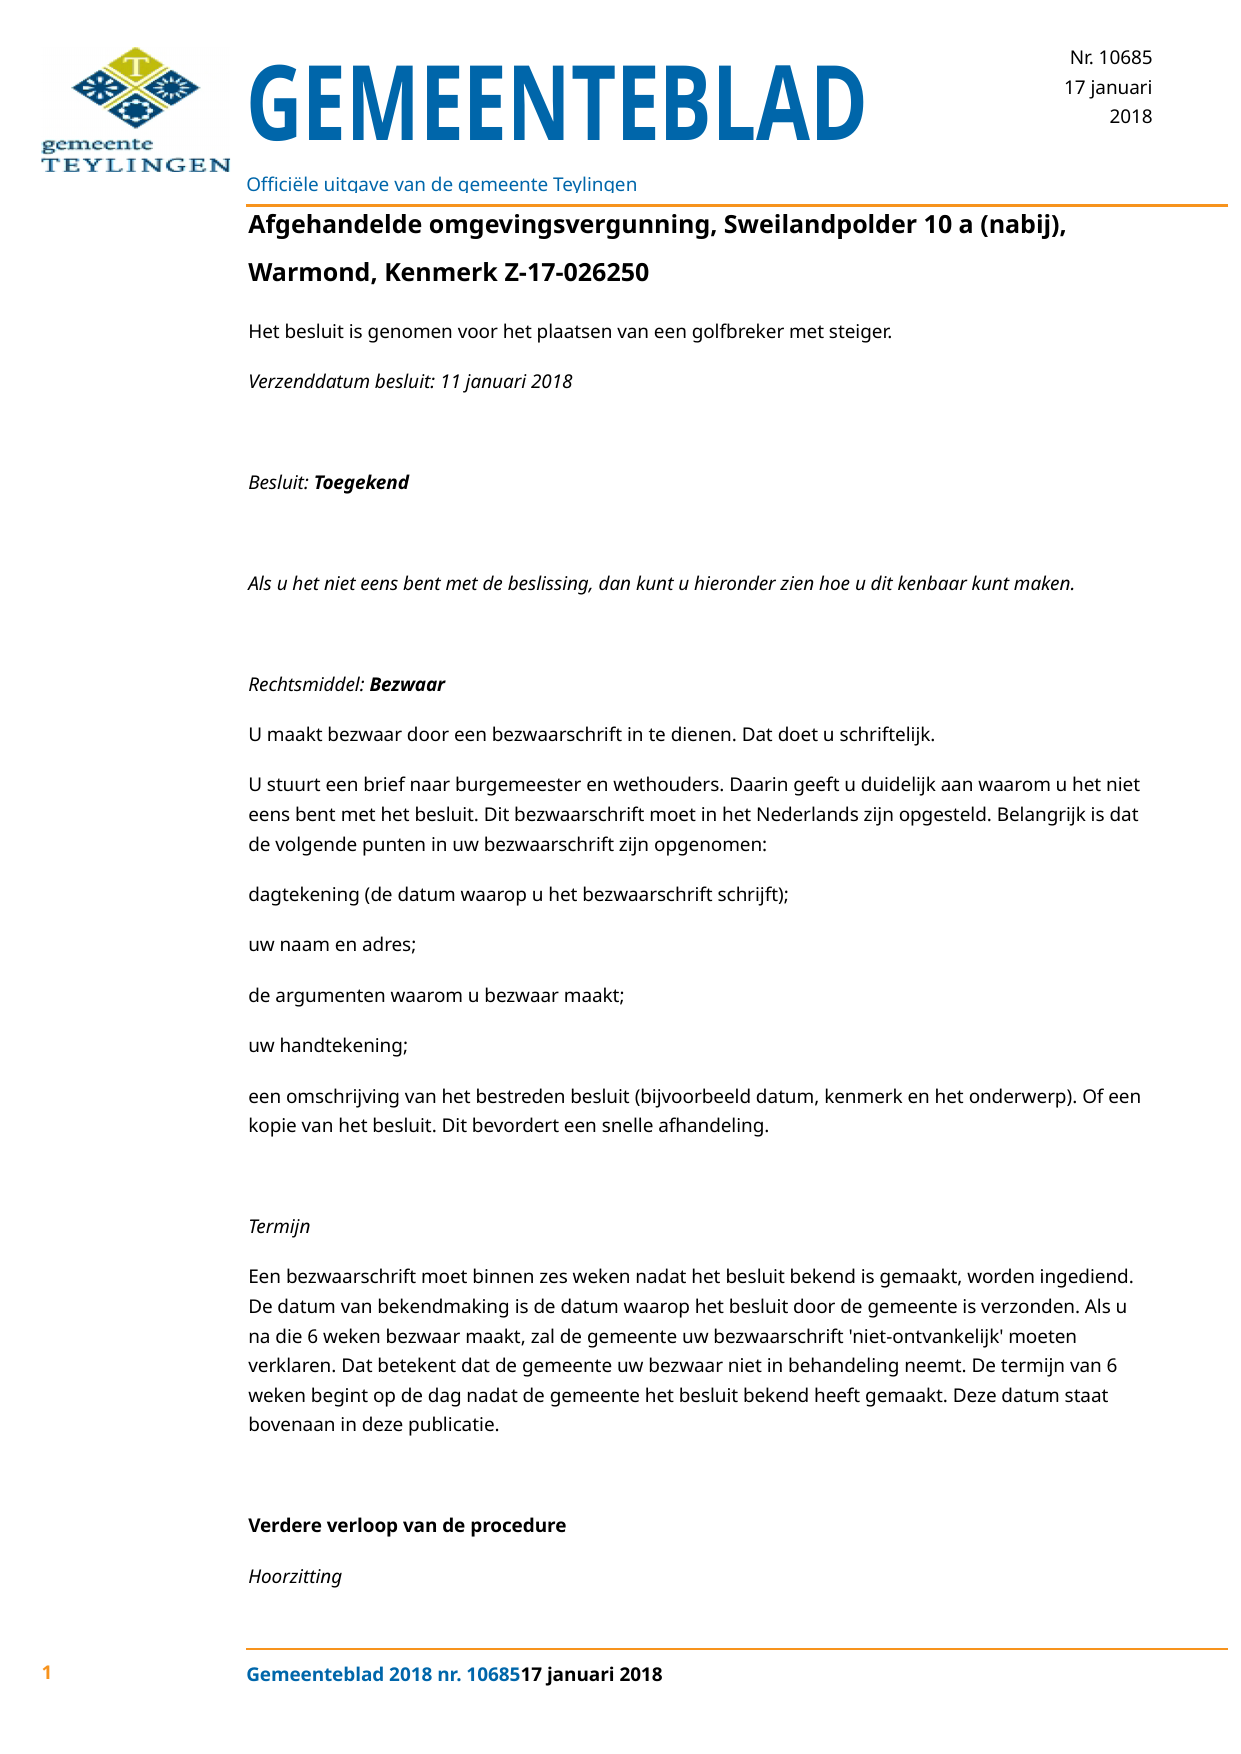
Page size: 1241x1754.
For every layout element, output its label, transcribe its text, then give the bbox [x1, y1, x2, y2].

text Het besluit is genomen voor het plaatsen van een golfbreker met steiger. [248, 318, 1152, 344]
text Hoorzitting [248, 1563, 1152, 1589]
text U stuurt een brief naar burgemeester en wethouders. Daarin geeft u duidelijk aan waarom u het niet eens bent met het besluit. Dit bezwaarschrift moet in het Nederlands zijn opgesteld. Belangrijk is dat de volgende punten in uw bezwaarschrift zijn opgenomen: [248, 772, 1152, 857]
text een omschrijving van het bestreden besluit (bijvoorbeeld datum, kenmerk en het onderwerp). Of een kopie van het besluit. Dit bevordert een snelle afhandeling. [248, 1083, 1152, 1138]
picture [41, 47, 231, 172]
text Afgehandelde omgevingsvergunning, Sweilandpolder 10 a (nabij), Warmond, Kenmerk Z-17-026250 [248, 207, 1152, 288]
text uw handtekening; [248, 1032, 1152, 1058]
text Als u het niet eens bent met de beslissing, dan kunt u hieronder zien hoe u dit kenbaar kunt maken. [248, 570, 1152, 596]
text dagtekening (de datum waarop u het bezwaarschrift schrijft); [248, 881, 1152, 907]
text Verdere verloop van de procedure [248, 1512, 1152, 1538]
text Rechtsmiddel: Bezwaar [248, 671, 1152, 697]
text de argumenten waarom u bezwaar maakt; [248, 982, 1152, 1008]
text Besluit: Toegekend [248, 469, 1152, 495]
text Termijn [248, 1213, 1152, 1239]
text U maakt bezwaar door een bezwaarschrift in te dienen. Dat doet u schriftelijk. [248, 721, 1152, 747]
text uw naam en adres; [248, 932, 1152, 957]
text Een bezwaarschrift moet binnen zes weken nadat het besluit bekend is gemaakt, worden ingediend. De datum van bekendmaking is de datum waarop het besluit door de gemeente is verzonden. Als u na die 6 weken bezwaar maakt, zal de gemeente uw bezwaarschrift 'niet-ontvankelijk' moeten verklaren. Dat betekent dat de gemeente uw bezwaar niet in behandeling neemt. De termijn van 6 weken begint op de dag nadat de gemeente het besluit bekend heeft gemaakt. Deze datum staat bovenaan in deze publicatie. [248, 1264, 1152, 1437]
text Verzenddatum besluit: 11 januari 2018 [248, 368, 1152, 394]
